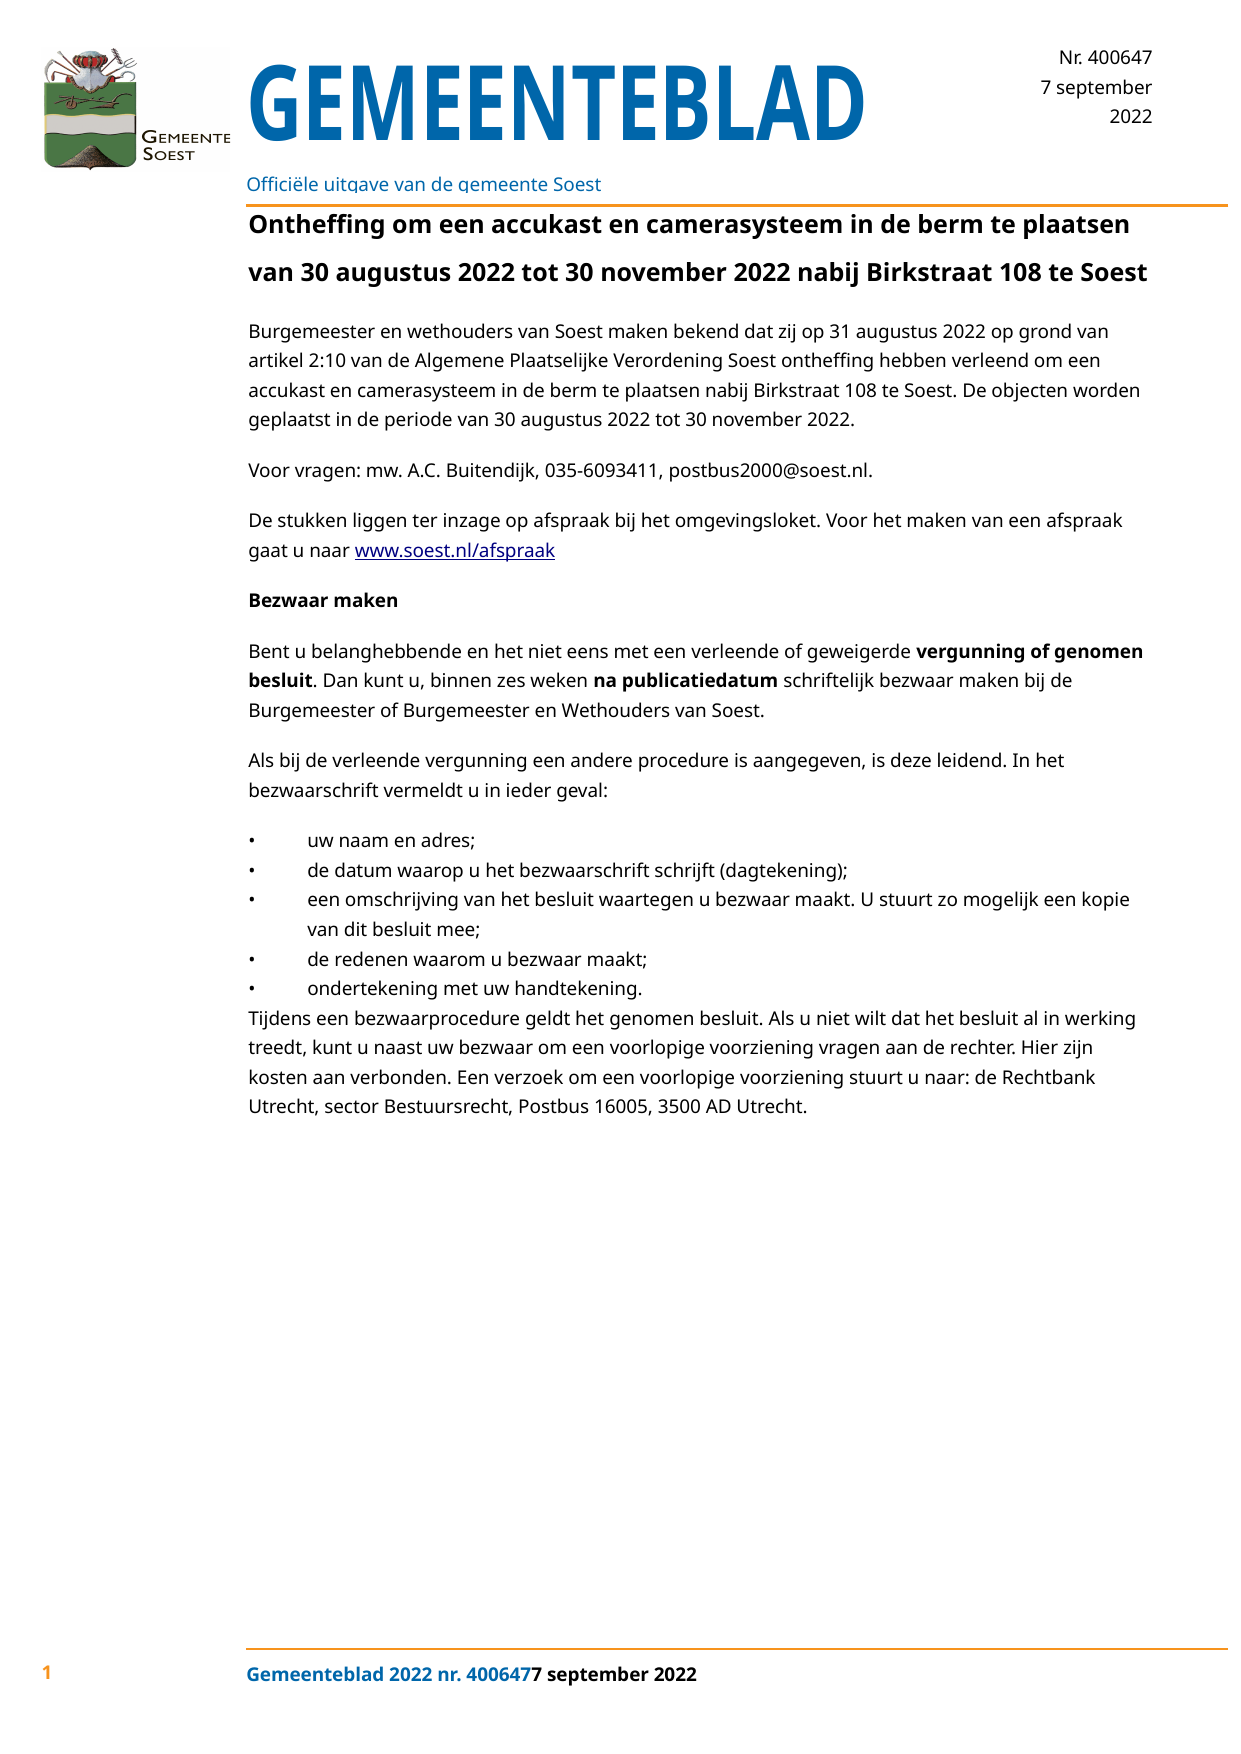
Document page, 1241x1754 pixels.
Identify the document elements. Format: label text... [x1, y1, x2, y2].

text De stukken liggen ter inzage op afspraak bij het omgevingsloket. Voor het maken van een afspraak gaat u naar www.soest.nl/afspraak [248, 507, 1152, 563]
list de datum waarop u het bezwaarschrift schrijft (dagtekening); [248, 857, 1152, 883]
text Bent u belanghebbende en het niet eens met een verleende of geweigerde vergunning of genomen besluit. Dan kunt u, binnen zes weken na publicatiedatum schriftelijk bezwaar maken bij de Burgemeester of Burgemeester en Wethouders van Soest. [248, 638, 1152, 723]
text Ontheffing om een accukast en camerasysteem in de berm te plaatsen van 30 augustus 2022 tot 30 november 2022 nabij Birkstraat 108 te Soest [248, 207, 1152, 288]
text Burgemeester en wethouders van Soest maken bekend dat zij op 31 augustus 2022 op grond van artikel 2:10 van de Algemene Plaatselijke Verordening Soest ontheffing hebben verleend om een accukast en camerasysteem in de berm te plaatsen nabij Birkstraat 108 te Soest. De objecten worden geplaatst in de periode van 30 augustus 2022 tot 30 november 2022. [248, 318, 1152, 432]
list ondertekening met uw handtekening. [248, 975, 1152, 1001]
list een omschrijving van het besluit waartegen u bezwaar maakt. U stuurt zo mogelijk een kopie van dit besluit mee; [248, 887, 1152, 942]
text Voor vragen: mw. A.C. Buitendijk, 035-6093411, postbus2000@soest.nl. [248, 457, 1152, 483]
text Bezwaar maken [248, 587, 1152, 613]
text Als bij de verleende vergunning een andere procedure is aangegeven, is deze leidend. In het bezwaarschrift vermeldt u in ieder geval: [248, 747, 1152, 803]
picture [41, 47, 231, 172]
list uw naam en adres; [248, 827, 1152, 853]
text Tijdens een bezwaarprocedure geldt het genomen besluit. Als u niet wilt dat het besluit al in werking treedt, kunt u naast uw bezwaar om een voorlopige voorziening vragen aan de rechter. Hier zijn kosten aan verbonden. Een verzoek om een voorlopige voorziening stuurt u naar: de Rechtbank Utrecht, sector Bestuursrecht, Postbus 16005, 3500 AD Utrecht. [248, 1005, 1152, 1119]
list de redenen waarom u bezwaar maakt; [248, 946, 1152, 972]
